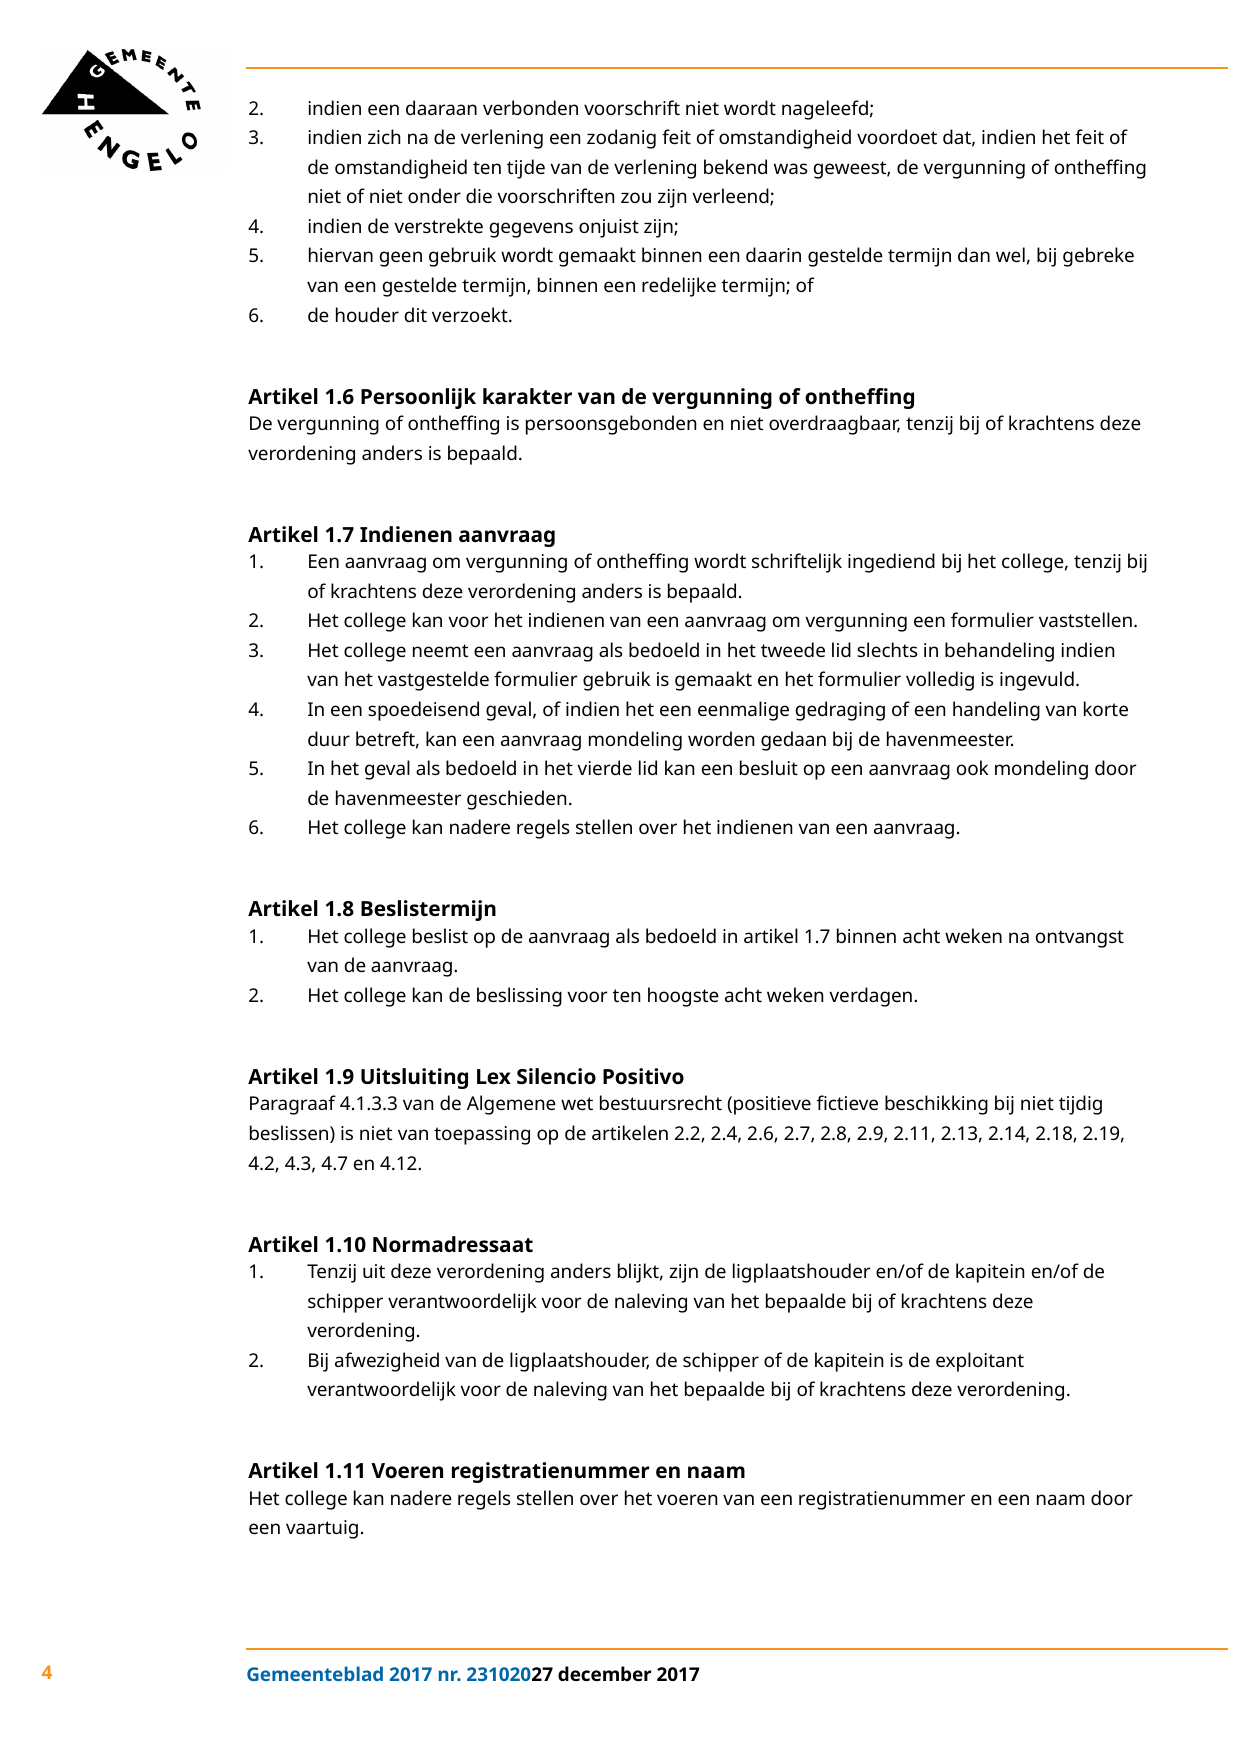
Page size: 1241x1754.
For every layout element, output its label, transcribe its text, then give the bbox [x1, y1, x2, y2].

picture [41, 47, 231, 172]
list Het college kan de beslissing voor ten hoogste acht weken verdagen. [248, 982, 1152, 1008]
text Artikel 1.7 Indienen aanvraag [248, 520, 1152, 548]
list In een spoedeisend geval, of indien het een eenmalige gedraging of een handeling van korte duur betreft, kan een aanvraag mondeling worden gedaan bij de havenmeester. [248, 696, 1152, 752]
text Artikel 1.9 Uitsluiting Lex Silencio Positivo [248, 1062, 1152, 1091]
list hiervan geen gebruik wordt gemaakt binnen een daarin gestelde termijn dan wel, bij gebreke van een gestelde termijn, binnen een redelijke termijn; of [248, 243, 1152, 298]
list indien zich na de verlening een zodanig feit of omstandigheid voordoet dat, indien het feit of de omstandigheid ten tijde van de verlening bekend was geweest, de vergunning of ontheffing niet of niet onder die voorschriften zou zijn verleend; [248, 124, 1152, 209]
text Artikel 1.8 Beslistermijn [248, 894, 1152, 923]
list de houder dit verzoekt. [248, 302, 1152, 328]
text Het college kan nadere regels stellen over het voeren van een registratienummer en een naam door een vaartuig. [248, 1485, 1152, 1540]
text Artikel 1.11 Voeren registratienummer en naam [248, 1457, 1152, 1485]
list Het college kan nadere regels stellen over het indienen van een aanvraag. [248, 814, 1152, 840]
list indien de verstrekte gegevens onjuist zijn; [248, 213, 1152, 239]
text Artikel 1.6 Persoonlijk karakter van de vergunning of ontheffing [248, 382, 1152, 410]
list Tenzij uit deze verordening anders blijkt, zijn de ligplaatshouder en/of de kapitein en/of de schipper verantwoordelijk voor de naleving van het bepaalde bij of krachtens deze verordening. [248, 1258, 1152, 1343]
list Het college neemt een aanvraag als bedoeld in het tweede lid slechts in behandeling indien van het vastgestelde formulier gebruik is gemaakt en het formulier volledig is ingevuld. [248, 637, 1152, 692]
list Het college beslist op de aanvraag als bedoeld in artikel 1.7 binnen acht weken na ontvangst van de aanvraag. [248, 923, 1152, 978]
text Artikel 1.10 Normadressaat [248, 1230, 1152, 1258]
text Paragraaf 4.1.3.3 van de Algemene wet bestuursrecht (positieve fictieve beschikking bij niet tijdig beslissen) is niet van toepassing op de artikelen 2.2, 2.4, 2.6, 2.7, 2.8, 2.9, 2.11, 2.13, 2.14, 2.18, 2.19, 4.2, 4.3, 4.7 en 4.12. [248, 1091, 1152, 1176]
list indien een daaraan verbonden voorschrift niet wordt nageleefd; [248, 95, 1152, 121]
list Bij afwezigheid van de ligplaatshouder, de schipper of de kapitein is de exploitant verantwoordelijk voor de naleving van het bepaalde bij of krachtens deze verordening. [248, 1347, 1152, 1402]
list Een aanvraag om vergunning of ontheffing wordt schriftelijk ingediend bij het college, tenzij bij of krachtens deze verordening anders is bepaald. [248, 548, 1152, 604]
list In het geval als bedoeld in het vierde lid kan een besluit op een aanvraag ook mondeling door de havenmeester geschieden. [248, 755, 1152, 811]
list Het college kan voor het indienen van een aanvraag om vergunning een formulier vaststellen. [248, 607, 1152, 633]
text De vergunning of ontheffing is persoonsgebonden en niet overdraagbaar, tenzij bij of krachtens deze verordening anders is bepaald. [248, 410, 1152, 466]
